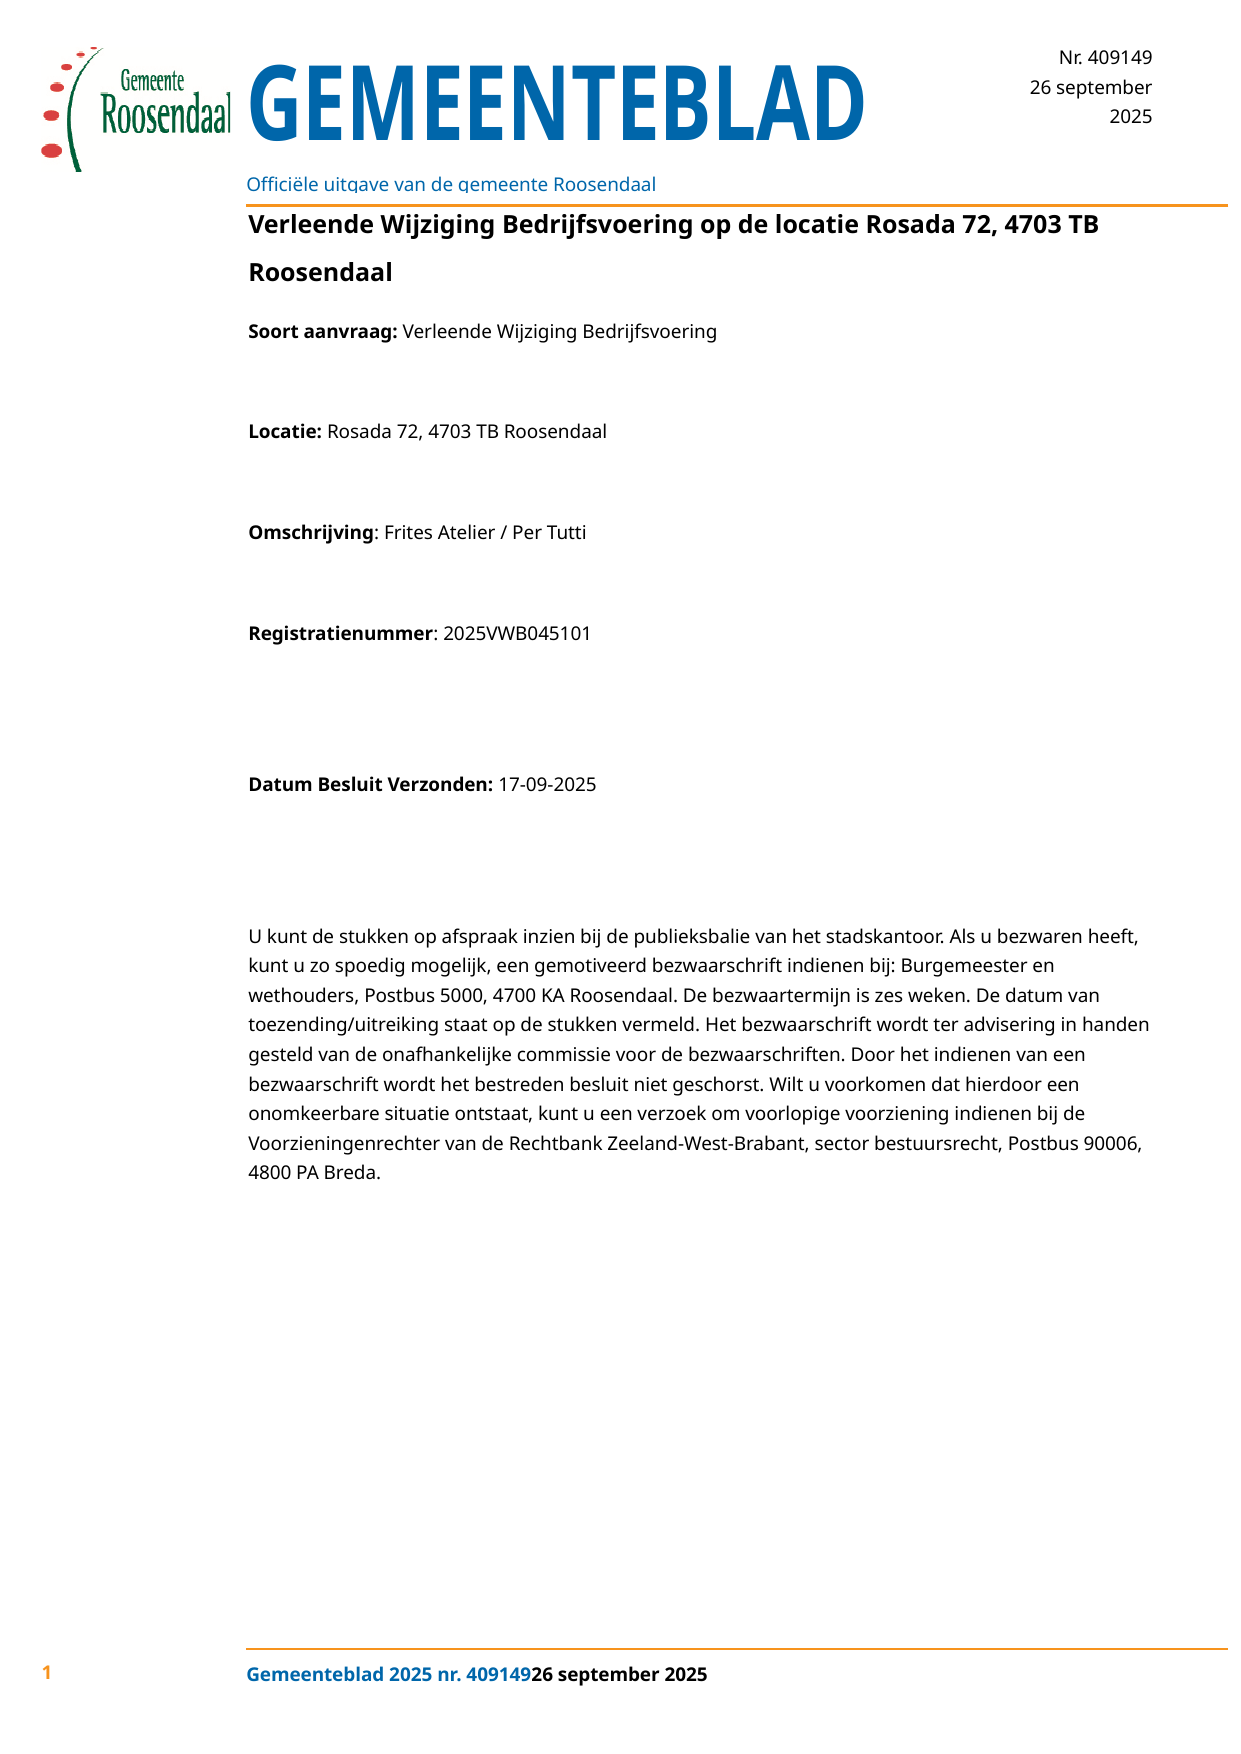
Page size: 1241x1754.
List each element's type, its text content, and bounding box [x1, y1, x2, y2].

text Locatie: Rosada 72, 4703 TB Roosendaal [248, 419, 1152, 444]
text Verleende Wijziging Bedrijfsvoering op de locatie Rosada 72, 4703 TB Roosendaal [248, 207, 1152, 288]
text Registratienummer: 2025VWB045101 [248, 620, 1152, 646]
text Omschrijving: Frites Atelier / Per Tutti [248, 519, 1152, 545]
text U kunt de stukken op afspraak inzien bij de publieksbalie van het stadskantoor. Als u bezwaren heeft, kunt u zo spoedig mogelijk, een gemotiveerd bezwaarschrift indienen bij: Burgemeester en wethouders, Postbus 5000, 4700 KA Roosendaal. De bezwaartermijn is zes weken. De datum van toezending/uitreiking staat op de stukken vermeld. Het bezwaarschrift wordt ter advisering in handen gesteld van de onafhankelijke commissie voor de bezwaarschriften. Door het indienen van een bezwaarschrift wordt het bestreden besluit niet geschorst. Wilt u voorkomen dat hierdoor een onomkeerbare situatie ontstaat, kunt u een verzoek om voorlopige voorziening indienen bij de Voorzieningenrechter van de Rechtbank Zeeland-West-Brabant, sector bestuursrecht, Postbus 90006, 4800 PA Breda. [248, 923, 1152, 1185]
text Soort aanvraag: Verleende Wijziging Bedrijfsvoering [248, 318, 1152, 344]
text Datum Besluit Verzonden: 17-09-2025 [248, 772, 1152, 797]
picture [41, 47, 231, 172]
